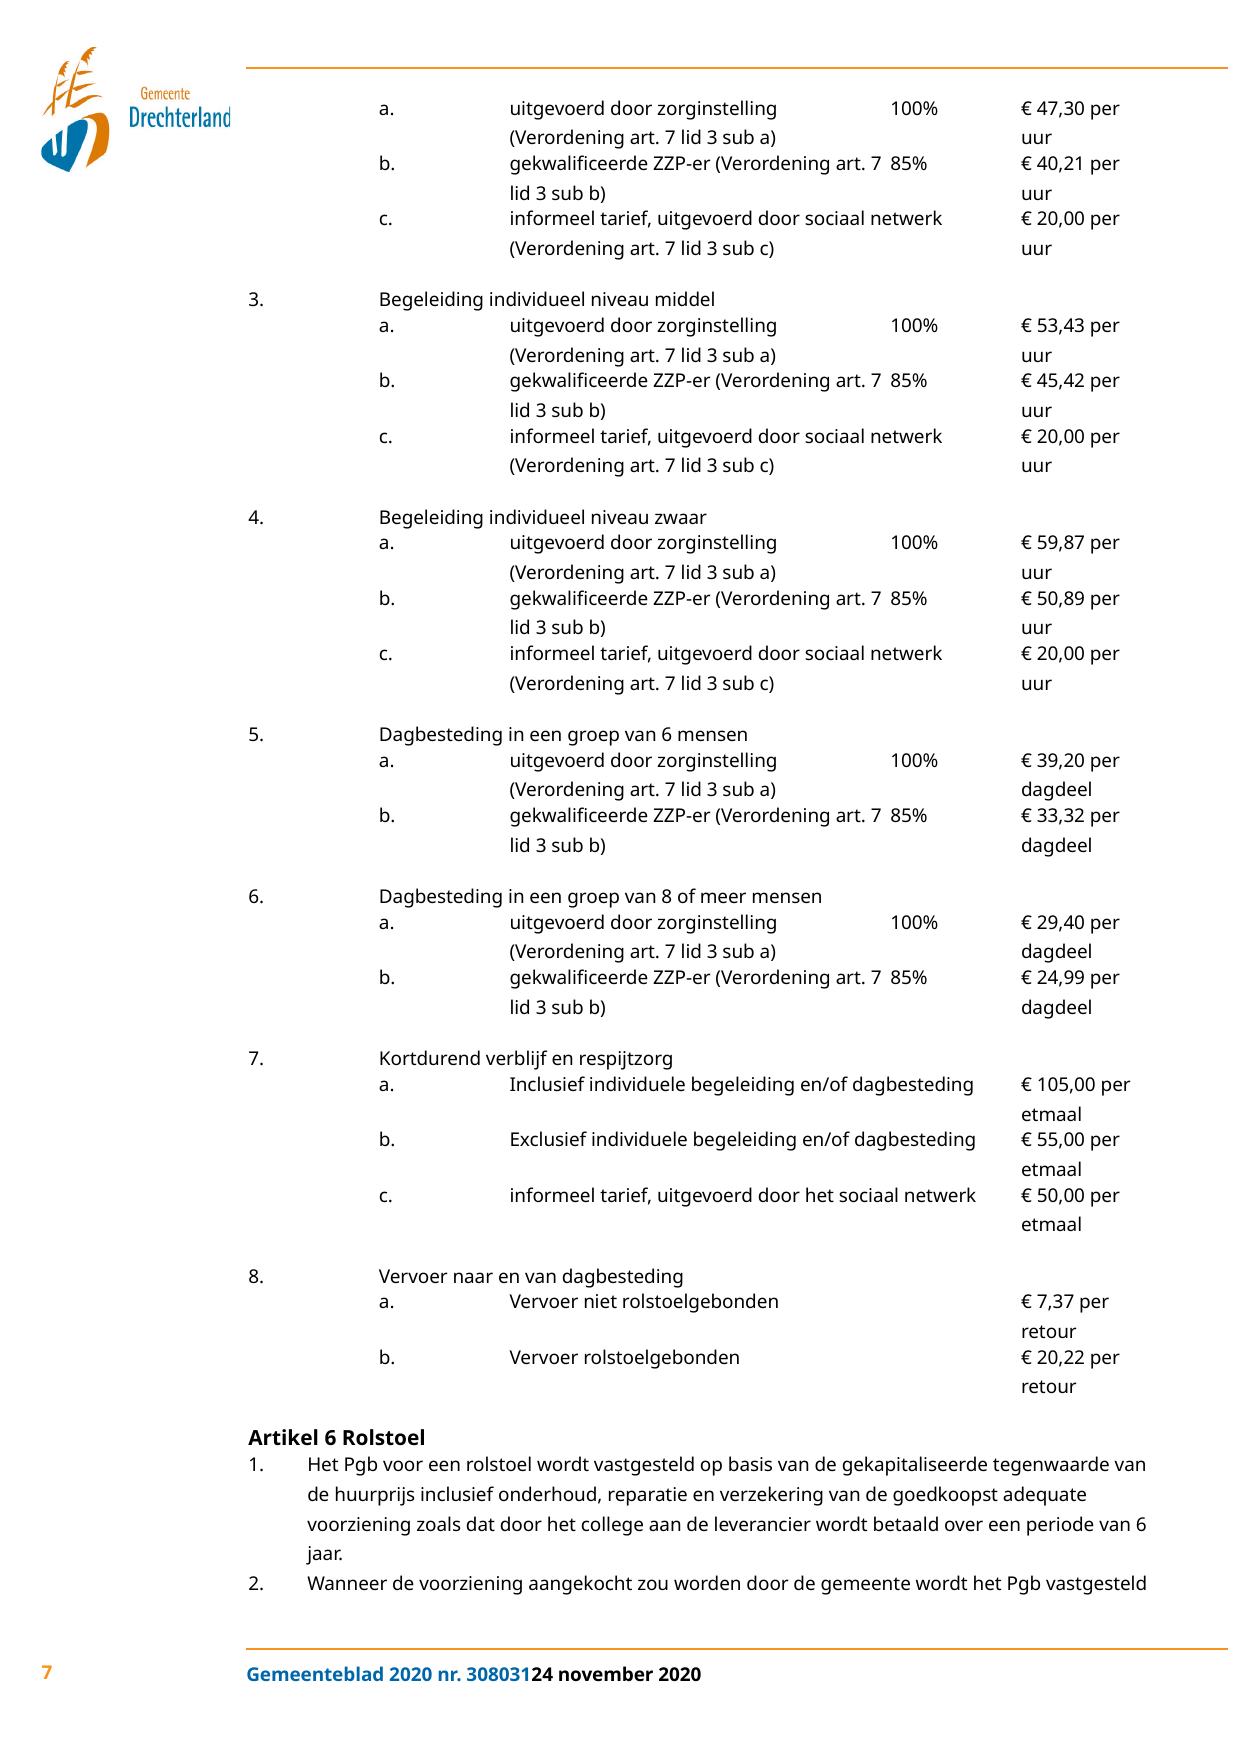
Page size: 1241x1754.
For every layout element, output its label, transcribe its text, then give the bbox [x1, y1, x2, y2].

table_cell b. [379, 964, 509, 1020]
table_cell 3. [248, 286, 379, 312]
table_cell c. [379, 1182, 509, 1237]
table_cell [248, 858, 379, 883]
table_cell 85% [890, 802, 1021, 858]
table_cell a. [379, 909, 509, 964]
table_cell gekwalificeerde ZZP-er (Verordening art. 7 lid 3 sub b) [509, 585, 890, 640]
table_cell € 40,21 per uur [1021, 150, 1152, 205]
table_cell 6. [248, 883, 379, 909]
table_cell Dagbesteding in een groep van 8 of meer mensen [379, 883, 1152, 909]
table_cell gekwalificeerde ZZP-er (Verordening art. 7 lid 3 sub b) [509, 964, 890, 1020]
table_cell € 55,00 per etmaal [1021, 1126, 1152, 1182]
table_cell 85% [890, 368, 1021, 423]
table_cell 100% [890, 312, 1021, 367]
table_cell a. [379, 95, 509, 150]
table_cell informeel tarief, uitgevoerd door sociaal netwerk (Verordening art. 7 lid 3 sub c) [509, 205, 1021, 261]
table_cell Dagbesteding in een groep van 6 mensen [379, 721, 1152, 747]
table_cell [379, 696, 1152, 721]
table_cell informeel tarief, uitgevoerd door sociaal netwerk (Verordening art. 7 lid 3 sub c) [509, 640, 1021, 696]
table_cell [248, 1126, 379, 1182]
text Artikel 6 Rolstoel [248, 1423, 1152, 1452]
table_cell [248, 640, 379, 696]
table_cell [248, 696, 379, 721]
table_cell informeel tarief, uitgevoerd door het sociaal netwerk [509, 1182, 1021, 1237]
table_cell [248, 802, 379, 858]
table_cell [379, 1020, 1152, 1045]
table_cell [248, 747, 379, 802]
table_cell 5. [248, 721, 379, 747]
table_cell gekwalificeerde ZZP-er (Verordening art. 7 lid 3 sub b) [509, 802, 890, 858]
table_cell [248, 1071, 379, 1126]
table_cell b. [379, 1344, 509, 1399]
table_cell c. [379, 640, 509, 696]
table_cell [248, 95, 379, 150]
table_cell Vervoer naar en van dagbesteding [379, 1263, 1152, 1288]
picture [226, 115, 231, 124]
table_cell a. [379, 1071, 509, 1126]
table_cell b. [379, 1126, 509, 1182]
table_cell Begeleiding individueel niveau zwaar [379, 504, 1152, 529]
table_cell Vervoer niet rolstoelgebonden [509, 1289, 1021, 1344]
table_cell € 24,99 per dagdeel [1021, 964, 1152, 1020]
table_cell € 29,40 per dagdeel [1021, 909, 1152, 964]
table_cell € 20,00 per uur [1021, 640, 1152, 696]
table_cell [248, 1020, 379, 1045]
table_cell [379, 1237, 1152, 1263]
table_cell 8. [248, 1263, 379, 1288]
table_cell 100% [890, 909, 1021, 964]
table_cell € 20,22 per retour [1021, 1344, 1152, 1399]
table_cell [248, 261, 379, 286]
list Het Pgb voor een rolstoel wordt vastgesteld op basis van de gekapitaliseerde tegenwaarde van de huurprijs inclusief onderhoud, reparatie en verzekering van de goedkoopst adequate voorziening zoals dat door het college aan de leverancier wordt betaald over een periode van 6 jaar. [248, 1452, 1152, 1566]
table_cell € 50,00 per etmaal [1021, 1182, 1152, 1237]
table_cell [248, 585, 379, 640]
table_cell gekwalificeerde ZZP-er (Verordening art. 7 lid 3 sub b) [509, 368, 890, 423]
table_cell 100% [890, 530, 1021, 585]
table_cell a. [379, 312, 509, 367]
table_cell uitgevoerd door zorginstelling (Verordening art. 7 lid 3 sub a) [509, 312, 890, 367]
table_cell € 39,20 per dagdeel [1021, 747, 1152, 802]
table_cell 7. [248, 1045, 379, 1071]
table_cell [379, 261, 1152, 286]
table_cell uitgevoerd door zorginstelling (Verordening art. 7 lid 3 sub a) [509, 530, 890, 585]
table_cell gekwalificeerde ZZP-er (Verordening art. 7 lid 3 sub b) [509, 150, 890, 205]
table_cell € 20,00 per uur [1021, 423, 1152, 478]
table_cell 100% [890, 95, 1021, 150]
table_cell 85% [890, 964, 1021, 1020]
table_cell Kortdurend verblijf en respijtzorg [379, 1045, 1152, 1071]
table_cell a. [379, 1289, 509, 1344]
table_cell b. [379, 585, 509, 640]
table_cell a. [379, 747, 509, 802]
table_cell a. [379, 530, 509, 585]
table_cell € 33,32 per dagdeel [1021, 802, 1152, 858]
table_cell b. [379, 368, 509, 423]
table_cell [248, 909, 379, 964]
table_cell 100% [890, 747, 1021, 802]
table_cell € 50,89 per uur [1021, 585, 1152, 640]
table_cell [248, 312, 379, 367]
table_cell [248, 1237, 379, 1263]
table_cell Exclusief individuele begeleiding en/of dagbesteding [509, 1126, 1021, 1182]
table_cell [248, 478, 379, 504]
list Wanneer de voorziening aangekocht zou worden door de gemeente wordt het Pgb vastgesteld [248, 1570, 1152, 1596]
table_cell uitgevoerd door zorginstelling (Verordening art. 7 lid 3 sub a) [509, 747, 890, 802]
table_cell uitgevoerd door zorginstelling (Verordening art. 7 lid 3 sub a) [509, 909, 890, 964]
table_cell [248, 1344, 379, 1399]
picture [41, 47, 231, 172]
table_cell uitgevoerd door zorginstelling (Verordening art. 7 lid 3 sub a) [509, 95, 890, 150]
table_cell [248, 1289, 379, 1344]
table_cell [248, 964, 379, 1020]
table_cell [379, 478, 1152, 504]
table_cell € 7,37 per retour [1021, 1289, 1152, 1344]
table_cell [248, 150, 379, 205]
table_cell [248, 368, 379, 423]
table_cell € 45,42 per uur [1021, 368, 1152, 423]
table_cell c. [379, 205, 509, 261]
table_cell € 53,43 per uur [1021, 312, 1152, 367]
table_cell Inclusief individuele begeleiding en/of dagbesteding [509, 1071, 1021, 1126]
table_cell 4. [248, 504, 379, 529]
table_cell b. [379, 150, 509, 205]
table_cell € 105,00 per etmaal [1021, 1071, 1152, 1126]
table_cell € 59,87 per uur [1021, 530, 1152, 585]
table_cell 85% [890, 585, 1021, 640]
table_cell Begeleiding individueel niveau middel [379, 286, 1152, 312]
table_cell € 20,00 per uur [1021, 205, 1152, 261]
table_cell € 47,30 per uur [1021, 95, 1152, 150]
table_cell informeel tarief, uitgevoerd door sociaal netwerk (Verordening art. 7 lid 3 sub c) [509, 423, 1021, 478]
table_cell 85% [890, 150, 1021, 205]
table_cell c. [379, 423, 509, 478]
table_cell [248, 1182, 379, 1237]
table_cell [248, 205, 379, 261]
table_cell b. [379, 802, 509, 858]
table_cell [379, 858, 1152, 883]
table_cell Vervoer rolstoelgebonden [509, 1344, 1021, 1399]
picture [41, 158, 64, 172]
table_cell [248, 423, 379, 478]
table_cell [248, 530, 379, 585]
